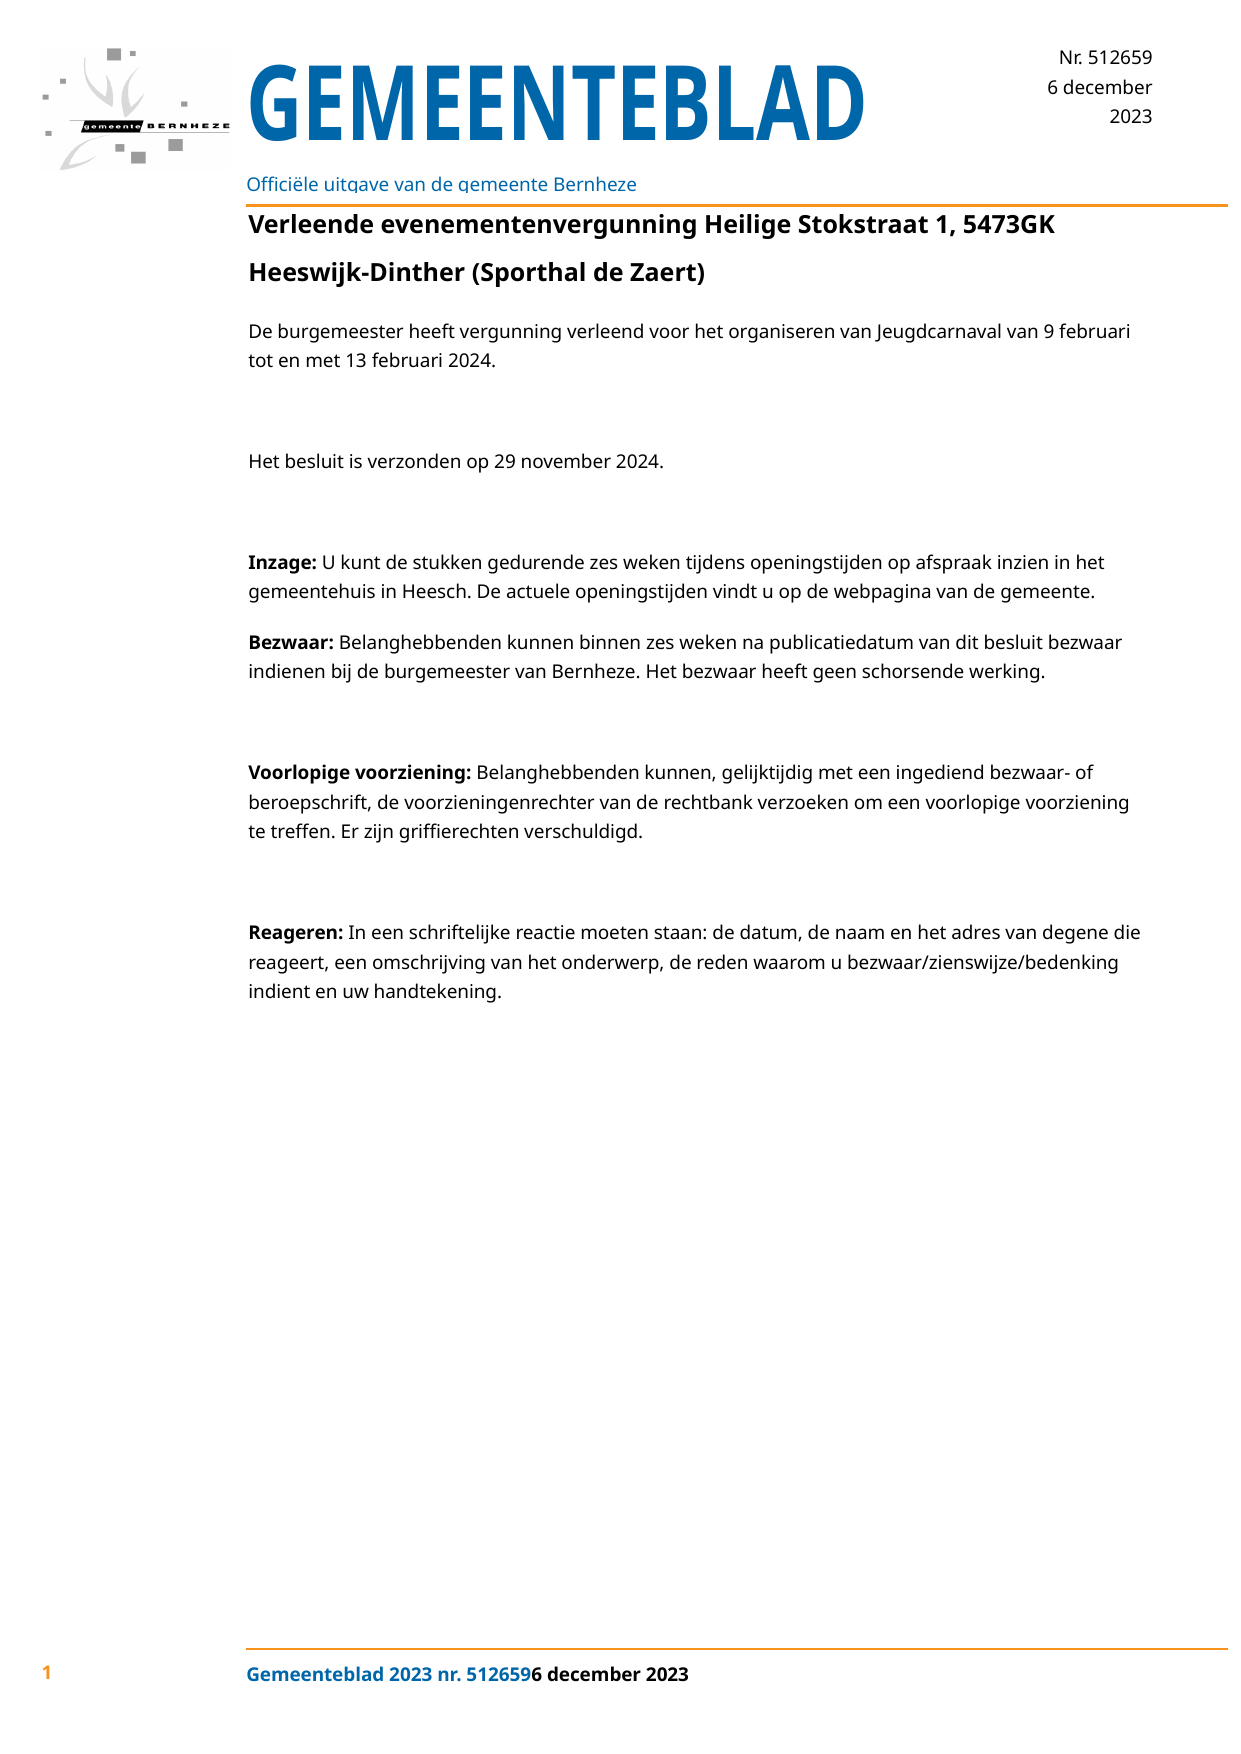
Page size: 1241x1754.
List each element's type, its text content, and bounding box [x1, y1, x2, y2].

text Inzage: U kunt de stukken gedurende zes weken tijdens openingstijden op afspraak inzien in het gemeentehuis in Heesch. De actuele openingstijden vindt u op de webpagina van de gemeente. [248, 549, 1152, 604]
text Bezwaar: Belanghebbenden kunnen binnen zes weken na publicatiedatum van dit besluit bezwaar indienen bij de burgemeester van Bernheze. Het bezwaar heeft geen schorsende werking. [248, 629, 1152, 684]
text De burgemeester heeft vergunning verleend voor het organiseren van Jeugdcarnaval van 9 februari tot en met 13 februari 2024. [248, 318, 1152, 373]
text Verleende evenementenvergunning Heilige Stokstraat 1, 5473GK Heeswijk-Dinther (Sporthal de Zaert) [248, 207, 1152, 288]
text Reageren: In een schriftelijke reactie moeten staan: de datum, de naam en het adres van degene die reageert, een omschrijving van het onderwerp, de reden waarom u bezwaar/zienswijze/bedenking indient en uw handtekening. [248, 919, 1152, 1004]
text Het besluit is verzonden op 29 november 2024. [248, 448, 1152, 474]
text Voorlopige voorziening: Belanghebbenden kunnen, gelijktijdig met een ingediend bezwaar- of beroepschrift, de voorzieningenrechter van de rechtbank verzoeken om een voorlopige voorziening te treffen. Er zijn griffierechten verschuldigd. [248, 759, 1152, 844]
picture [41, 47, 231, 172]
